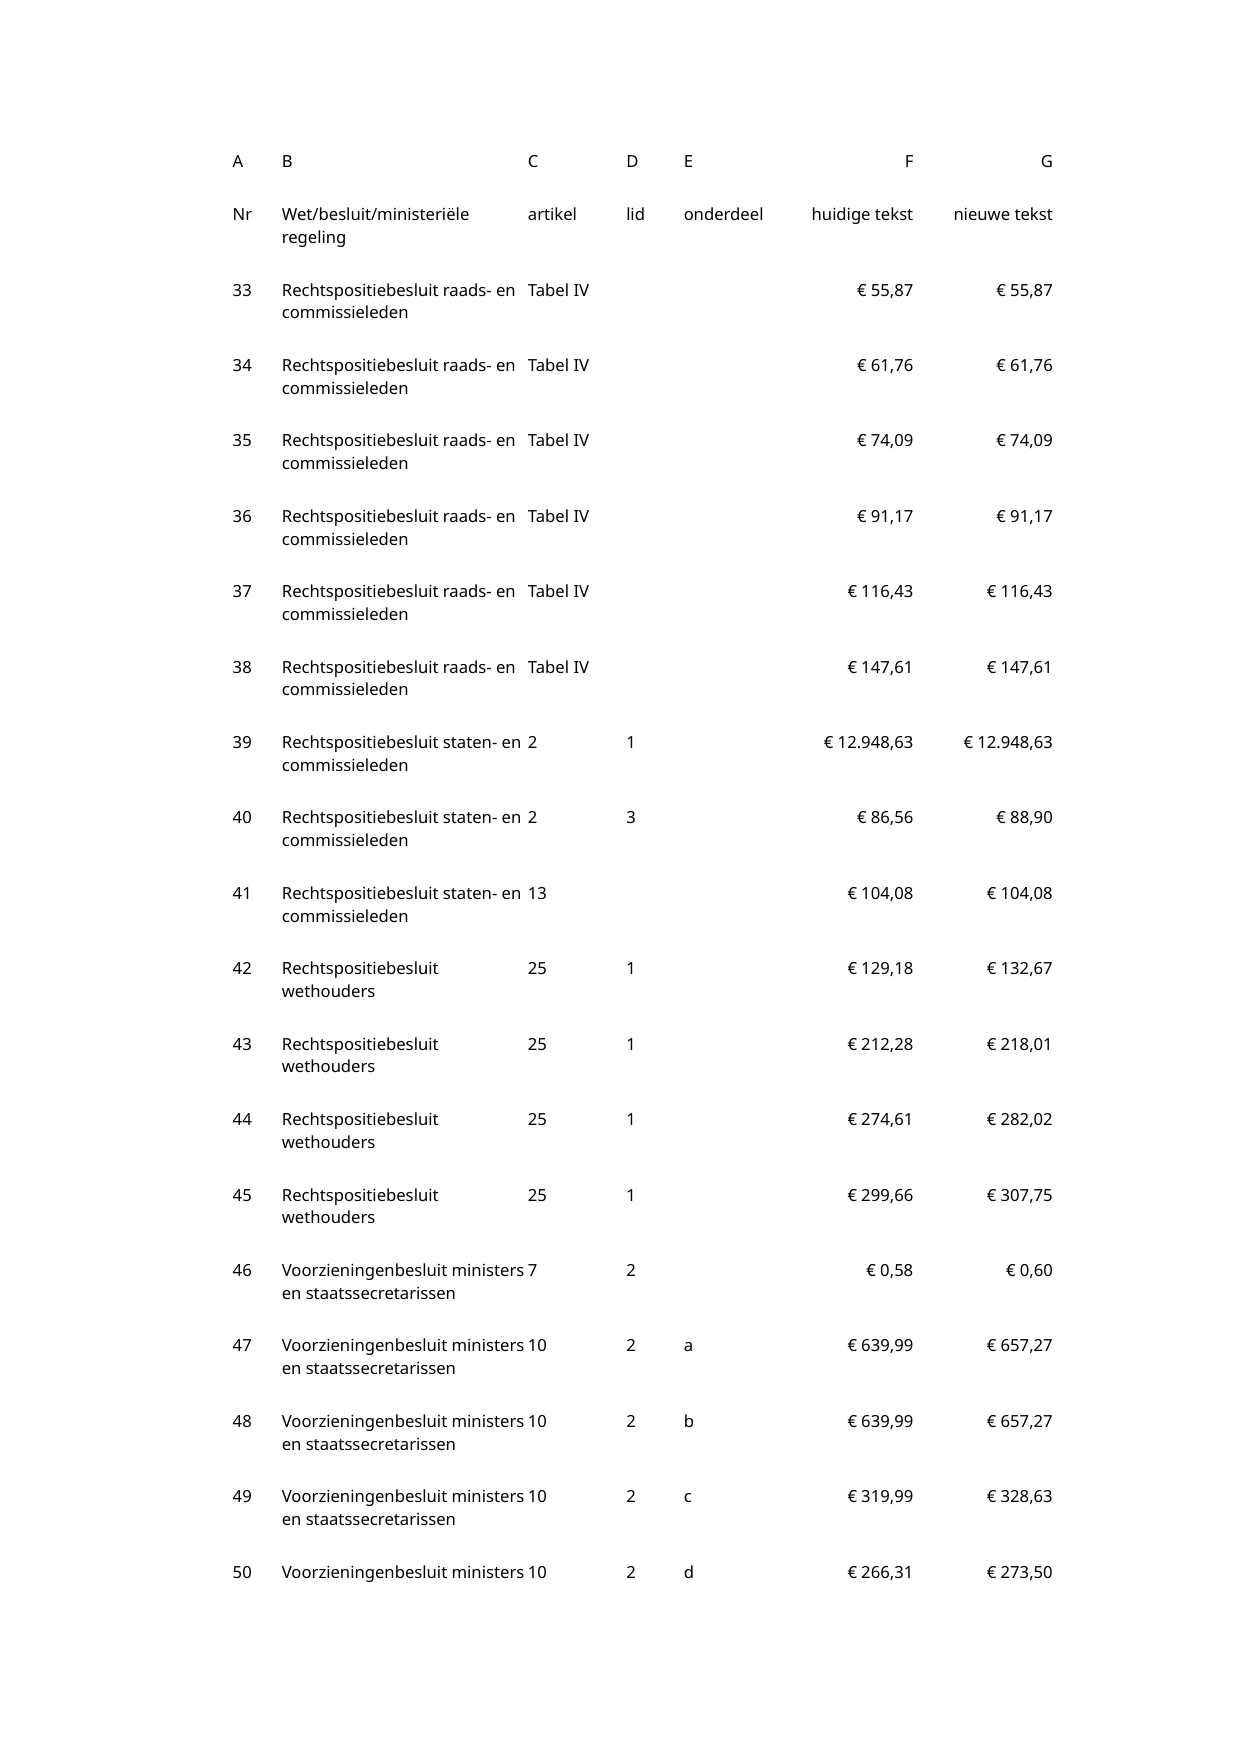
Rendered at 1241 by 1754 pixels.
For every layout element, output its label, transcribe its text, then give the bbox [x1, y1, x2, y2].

table_cell 2 [626, 1485, 683, 1560]
table_cell Voorzieningenbesluit ministers [282, 1560, 528, 1583]
table_cell Wet/besluit/ministeriële regeling [282, 203, 528, 278]
table_cell 33 [233, 278, 282, 353]
table_cell € 55,87 [913, 278, 1053, 353]
table_cell Voorzieningenbesluit ministers en staatssecretarissen [282, 1485, 528, 1560]
table_cell 10 [528, 1334, 626, 1409]
table_cell Rechtspositiebesluit raads- en commissieleden [282, 429, 528, 504]
table_cell artikel [528, 203, 626, 278]
table_cell 50 [233, 1560, 282, 1583]
table_cell € 299,66 [774, 1183, 913, 1258]
table_cell € 147,61 [774, 655, 913, 731]
table_header D [626, 150, 683, 203]
table_cell € 61,76 [774, 354, 913, 429]
table_cell 42 [233, 957, 282, 1032]
table_cell € 129,18 [774, 957, 913, 1032]
table_cell Rechtspositiebesluit raads- en commissieleden [282, 278, 528, 353]
table_cell € 639,99 [774, 1409, 913, 1485]
table_cell € 88,90 [913, 806, 1053, 881]
table_cell Tabel IV [528, 504, 626, 580]
table_cell 47 [233, 1334, 282, 1409]
table_cell Voorzieningenbesluit ministers en staatssecretarissen [282, 1409, 528, 1485]
table_cell € 274,61 [774, 1108, 913, 1183]
table_cell € 319,99 [774, 1485, 913, 1560]
table_cell Nr [233, 203, 282, 278]
table_cell Tabel IV [528, 655, 626, 731]
table_cell € 91,17 [913, 504, 1053, 580]
table_cell € 273,50 [913, 1560, 1053, 1583]
table_cell 10 [528, 1560, 626, 1583]
table_cell € 0,58 [774, 1259, 913, 1334]
table_cell € 657,27 [913, 1409, 1053, 1485]
table_cell 43 [233, 1032, 282, 1108]
table_cell € 639,99 [774, 1334, 913, 1409]
table_cell [626, 278, 683, 353]
table_cell 38 [233, 655, 282, 731]
table_cell Rechtspositiebesluit raads- en commissieleden [282, 504, 528, 580]
table_header G [913, 150, 1053, 203]
table_cell Rechtspositiebesluit wethouders [282, 957, 528, 1032]
table_cell 1 [626, 731, 683, 806]
table_cell 3 [626, 806, 683, 881]
table_cell 25 [528, 1108, 626, 1183]
table_cell € 266,31 [774, 1560, 913, 1583]
table_cell lid [626, 203, 683, 278]
table_cell Rechtspositiebesluit raads- en commissieleden [282, 655, 528, 731]
table_cell [684, 429, 774, 504]
table_cell Tabel IV [528, 278, 626, 353]
table_cell 40 [233, 806, 282, 881]
table_cell [684, 806, 774, 881]
table_cell € 116,43 [774, 580, 913, 655]
table_cell € 307,75 [913, 1183, 1053, 1258]
table_cell Rechtspositiebesluit wethouders [282, 1108, 528, 1183]
table_header C [528, 150, 626, 203]
table_cell 25 [528, 957, 626, 1032]
table_cell € 147,61 [913, 655, 1053, 731]
table_cell 10 [528, 1409, 626, 1485]
table_cell 1 [626, 957, 683, 1032]
table_cell onderdeel [684, 203, 774, 278]
table_cell [684, 1183, 774, 1258]
table_cell b [684, 1409, 774, 1485]
table_cell [684, 580, 774, 655]
table_cell 48 [233, 1409, 282, 1485]
table_cell 1 [626, 1183, 683, 1258]
table_cell 2 [626, 1409, 683, 1485]
table_cell [626, 580, 683, 655]
table_cell 2 [626, 1334, 683, 1409]
table_cell € 328,63 [913, 1485, 1053, 1560]
table_cell € 657,27 [913, 1334, 1053, 1409]
table_cell d [684, 1560, 774, 1583]
table_cell [684, 278, 774, 353]
table_cell 2 [528, 731, 626, 806]
table_cell 13 [528, 881, 626, 957]
table_cell [626, 655, 683, 731]
table_cell € 74,09 [774, 429, 913, 504]
table_cell € 132,67 [913, 957, 1053, 1032]
table_cell 37 [233, 580, 282, 655]
table_cell [684, 655, 774, 731]
table_cell Tabel IV [528, 580, 626, 655]
table_cell Rechtspositiebesluit raads- en commissieleden [282, 580, 528, 655]
table_cell [684, 881, 774, 957]
table_cell [684, 1108, 774, 1183]
table_cell [684, 1032, 774, 1108]
table_cell € 74,09 [913, 429, 1053, 504]
table_cell Voorzieningenbesluit ministers en staatssecretarissen [282, 1334, 528, 1409]
table_cell € 12.948,63 [913, 731, 1053, 806]
table_cell [684, 1259, 774, 1334]
table_cell Tabel IV [528, 354, 626, 429]
table_cell 44 [233, 1108, 282, 1183]
table_cell [626, 881, 683, 957]
table_cell [684, 957, 774, 1032]
table_header F [774, 150, 913, 203]
table_cell 36 [233, 504, 282, 580]
table_cell c [684, 1485, 774, 1560]
table_cell [684, 504, 774, 580]
table_cell 25 [528, 1032, 626, 1108]
table_cell 2 [626, 1560, 683, 1583]
table_cell € 86,56 [774, 806, 913, 881]
table_cell huidige tekst [774, 203, 913, 278]
table_cell 25 [528, 1183, 626, 1258]
table_header A [233, 150, 282, 203]
table_cell [684, 354, 774, 429]
table_cell 1 [626, 1032, 683, 1108]
table_cell 41 [233, 881, 282, 957]
table_cell € 104,08 [774, 881, 913, 957]
table_cell nieuwe tekst [913, 203, 1053, 278]
table_cell 7 [528, 1259, 626, 1334]
table_cell [626, 504, 683, 580]
table_cell € 218,01 [913, 1032, 1053, 1108]
table_cell Rechtspositiebesluit wethouders [282, 1032, 528, 1108]
table_cell Rechtspositiebesluit staten- en commissieleden [282, 731, 528, 806]
table_cell 10 [528, 1485, 626, 1560]
table_cell 2 [528, 806, 626, 881]
table_cell 1 [626, 1108, 683, 1183]
table_header B [282, 150, 528, 203]
table_cell € 212,28 [774, 1032, 913, 1108]
table_cell € 0,60 [913, 1259, 1053, 1334]
table_cell Tabel IV [528, 429, 626, 504]
table_cell € 104,08 [913, 881, 1053, 957]
table_cell € 61,76 [913, 354, 1053, 429]
table_cell 39 [233, 731, 282, 806]
table_cell [626, 354, 683, 429]
table_cell 34 [233, 354, 282, 429]
table_cell € 91,17 [774, 504, 913, 580]
table_cell 49 [233, 1485, 282, 1560]
table_cell Rechtspositiebesluit staten- en commissieleden [282, 881, 528, 957]
table_cell € 282,02 [913, 1108, 1053, 1183]
table_cell Voorzieningenbesluit ministers en staatssecretarissen [282, 1259, 528, 1334]
table_header E [684, 150, 774, 203]
table_cell € 12.948,63 [774, 731, 913, 806]
table_cell Rechtspositiebesluit raads- en commissieleden [282, 354, 528, 429]
table_cell [684, 731, 774, 806]
table_cell 46 [233, 1259, 282, 1334]
table_cell Rechtspositiebesluit wethouders [282, 1183, 528, 1258]
table_cell 35 [233, 429, 282, 504]
table_cell 45 [233, 1183, 282, 1258]
table_cell a [684, 1334, 774, 1409]
table_cell € 55,87 [774, 278, 913, 353]
table_cell € 116,43 [913, 580, 1053, 655]
table_cell 2 [626, 1259, 683, 1334]
table_cell Rechtspositiebesluit staten- en commissieleden [282, 806, 528, 881]
table_cell [626, 429, 683, 504]
